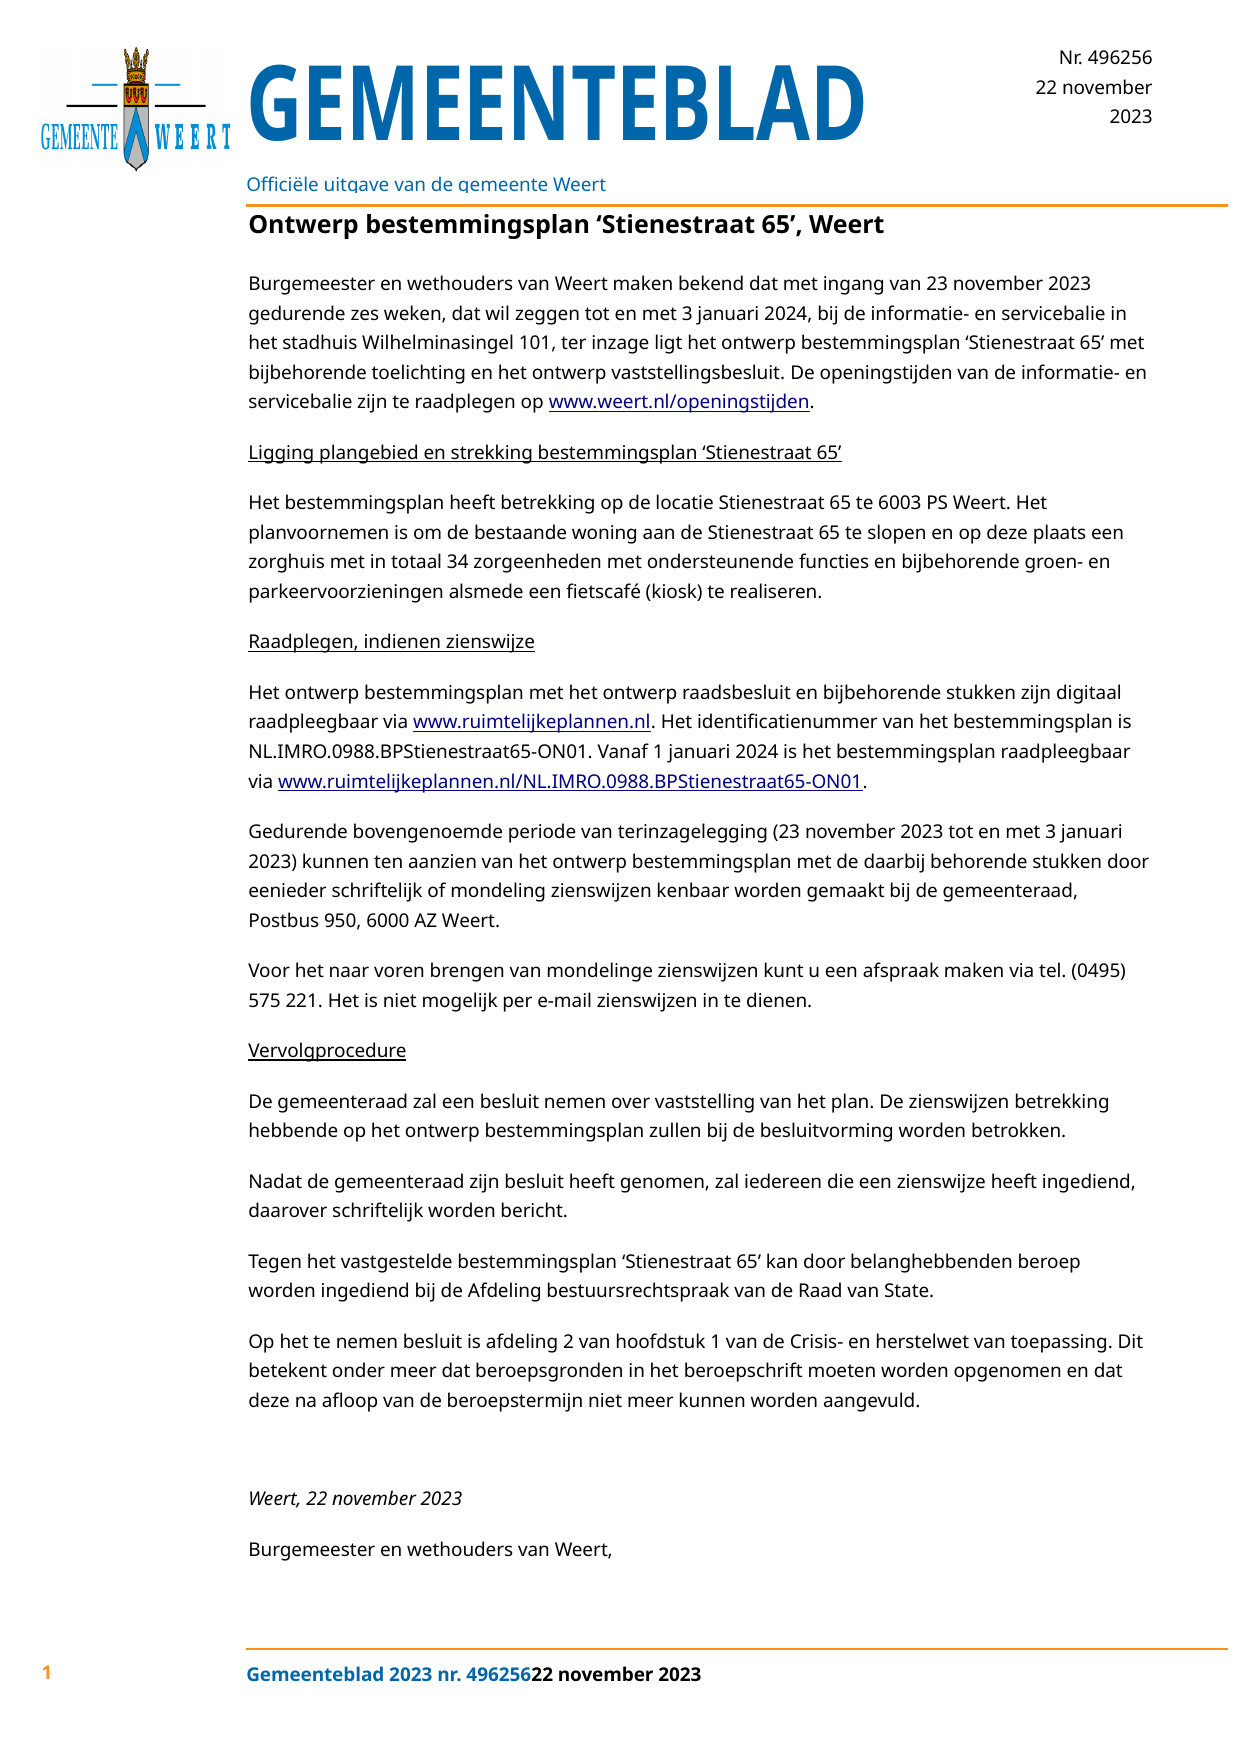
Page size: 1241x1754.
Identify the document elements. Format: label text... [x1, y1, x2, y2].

text Burgemeester en wethouders van Weert, [248, 1537, 1152, 1562]
text Ontwerp bestemmingsplan ‘Stienestraat 65’, Weert [248, 207, 1152, 241]
text Op het te nemen besluit is afdeling 2 van hoofdstuk 1 van de Crisis- en herstelwet van toepassing. Dit betekent onder meer dat beroepsgronden in het beroepschrift moeten worden opgenomen en dat deze na afloop van de beroepstermijn niet meer kunnen worden aangevuld. [248, 1328, 1152, 1413]
text Burgemeester en wethouders van Weert maken bekend dat met ingang van 23 november 2023 gedurende zes weken, dat wil zeggen tot en met 3 januari 2024, bij de informatie- en servicebalie in het stadhuis Wilhelminasingel 101, ter inzage ligt het ontwerp bestemmingsplan ‘Stienestraat 65’ met bijbehorende toelichting en het ontwerp vaststellingsbesluit. De openingstijden van de informatie- en servicebalie zijn te raadplegen op www.weert.nl/openingstijden. [248, 270, 1152, 414]
text Het bestemmingsplan heeft betrekking op de locatie Stienestraat 65 te 6003 PS Weert. Het planvoornemen is om de bestaande woning aan de Stienestraat 65 te slopen en op deze plaats een zorghuis met in totaal 34 zorgeenheden met ondersteunende functies en bijbehorende groen- en parkeervoorzieningen alsmede een fietscafé (kiosk) te realiseren. [248, 489, 1152, 604]
text Gedurende bovengenoemde periode van terinzagelegging (23 november 2023 tot en met 3 januari 2023) kunnen ten aanzien van het ontwerp bestemmingsplan met de daarbij behorende stukken door eenieder schriftelijk of mondeling zienswijzen kenbaar worden gemaakt bij de gemeenteraad, Postbus 950, 6000 AZ Weert. [248, 818, 1152, 933]
text Ligging plangebied en strekking bestemmingsplan ‘Stienestraat 65’ [248, 439, 1152, 465]
text Vervolgprocedure [248, 1037, 1152, 1063]
text Tegen het vastgestelde bestemmingsplan ‘Stienestraat 65’ kan door belanghebbenden beroep worden ingediend bij de Afdeling bestuursrechtspraak van de Raad van State. [248, 1248, 1152, 1303]
text Raadplegen, indienen zienswijze [248, 629, 1152, 654]
text Het ontwerp bestemmingsplan met het ontwerp raadsbesluit en bijbehorende stukken zijn digitaal raadpleegbaar via www.ruimtelijkeplannen.nl. Het identificatienummer van het bestemmingsplan is NL.IMRO.0988.BPStienestraat65-ON01. Vanaf 1 januari 2024 is het bestemmingsplan raadpleegbaar via www.ruimtelijkeplannen.nl/NL.IMRO.0988.BPStienestraat65-ON01. [248, 679, 1152, 793]
text Voor het naar voren brengen van mondelinge zienswijzen kunt u een afspraak maken via tel. (0495) 575 221. Het is niet mogelijk per e-mail zienswijzen in te dienen. [248, 957, 1152, 1013]
text Nadat de gemeenteraad zijn besluit heeft genomen, zal iedereen die een zienswijze heeft ingediend, daarover schriftelijk worden bericht. [248, 1168, 1152, 1223]
picture [41, 47, 231, 172]
text De gemeenteraad zal een besluit nemen over vaststelling van het plan. De zienswijzen betrekking hebbende op het ontwerp bestemmingsplan zullen bij de besluitvorming worden betrokken. [248, 1088, 1152, 1143]
text Weert, 22 november 2023 [248, 1485, 1152, 1511]
